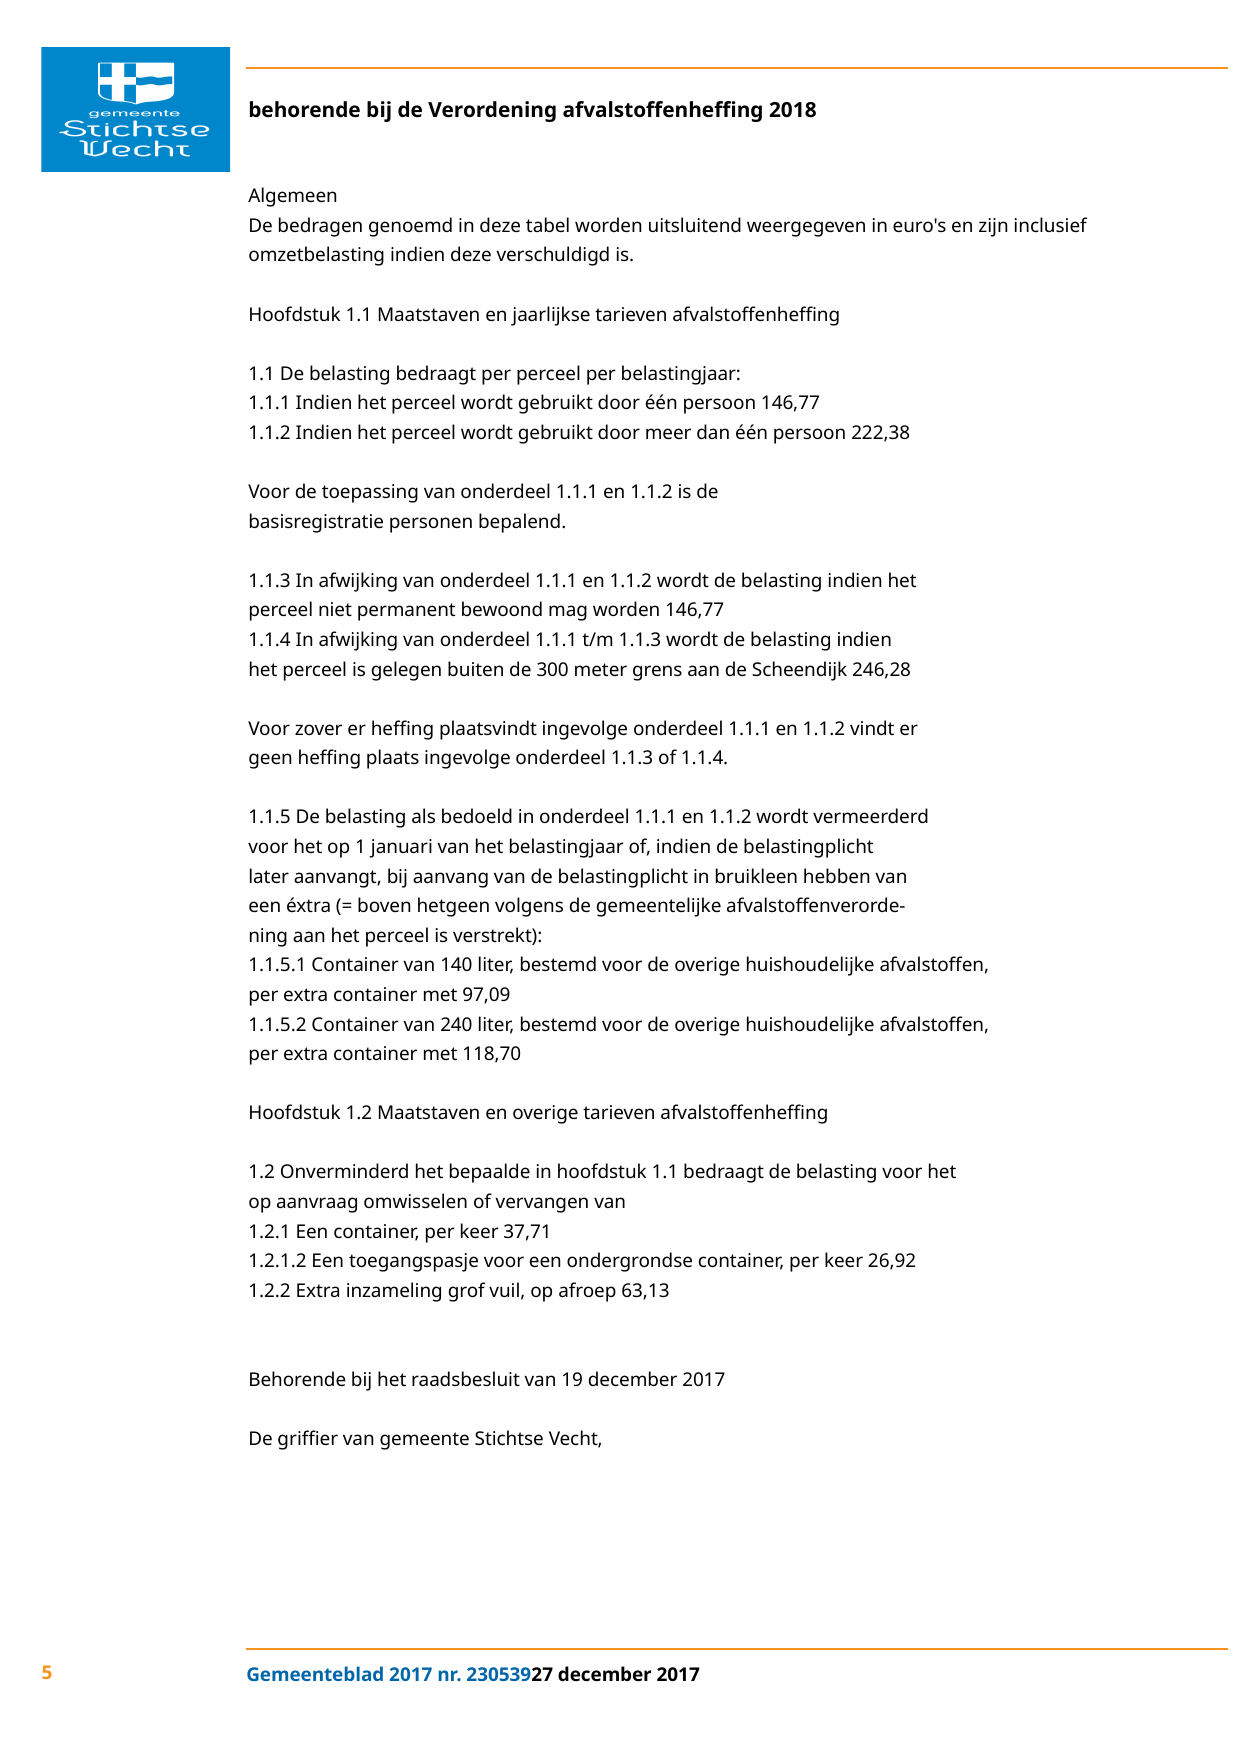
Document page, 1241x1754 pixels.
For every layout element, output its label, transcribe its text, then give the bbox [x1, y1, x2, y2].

text 1.1.5.2 Container van 240 liter, bestemd voor de overige huishoudelijke afvalstoffen, [248, 1011, 1152, 1037]
text Voor de toepassing van onderdeel 1.1.1 en 1.1.2 is de [248, 478, 1152, 504]
text per extra container met 97,09 [248, 981, 1152, 1007]
picture [99, 63, 135, 101]
text Behorende bij het raadsbesluit van 19 december 2017 [248, 1366, 1152, 1392]
text behorende bij de Verordening afvalstoffenheffing 2018 [248, 95, 1152, 123]
text 1.2.2 Extra inzameling grof vuil, op afroep 63,13 [248, 1277, 1152, 1303]
text Hoofdstuk 1.2 Maatstaven en overige tarieven afvalstoffenheffing [248, 1099, 1152, 1125]
text later aanvangt, bij aanvang van de belastingplicht in bruikleen hebben van [248, 863, 1152, 889]
text een éxtra (= boven hetgeen volgens de gemeentelijke afvalstoffenverorde- [248, 892, 1152, 918]
text 1.2.1 Een container, per keer 37,71 [248, 1218, 1152, 1244]
text 1.2.1.2 Een toegangspasje voor een ondergrondse container, per keer 26,92 [248, 1247, 1152, 1273]
text Algemeen [248, 182, 1152, 208]
picture [137, 63, 174, 103]
text 1.1.3 In afwijking van onderdeel 1.1.1 en 1.1.2 wordt de belasting indien het [248, 567, 1152, 593]
text 1.1.4 In afwijking van onderdeel 1.1.1 t/m 1.1.3 wordt de belasting indien [248, 626, 1152, 652]
text Hoofdstuk 1.1 Maatstaven en jaarlijkse tarieven afvalstoffenheffing [248, 301, 1152, 327]
text 1.1.1 Indien het perceel wordt gebruikt door één persoon 146,77 [248, 389, 1152, 415]
text voor het op 1 januari van het belastingjaar of, indien de belastingplicht [248, 833, 1152, 859]
text 1.1.2 Indien het perceel wordt gebruikt door meer dan één persoon 222,38 [248, 419, 1152, 445]
text ning aan het perceel is verstrekt): [248, 922, 1152, 948]
text per extra container met 118,70 [248, 1040, 1152, 1066]
text 1.1.5.1 Container van 140 liter, bestemd voor de overige huishoudelijke afvalstoffen, [248, 952, 1152, 977]
text 1.2 Onverminderd het bepaalde in hoofdstuk 1.1 bedraagt de belasting voor het [248, 1159, 1152, 1184]
text het perceel is gelegen buiten de 300 meter grens aan de Scheendijk 246,28 [248, 656, 1152, 682]
text Voor zover er heffing plaatsvindt ingevolge onderdeel 1.1.1 en 1.1.2 vindt er [248, 715, 1152, 741]
text perceel niet permanent bewoond mag worden 146,77 [248, 597, 1152, 622]
text De bedragen genoemd in deze tabel worden uitsluitend weergegeven in euro's en zijn inclusief omzetbelasting indien deze verschuldigd is. [248, 212, 1152, 267]
text op aanvraag omwisselen of vervangen van [248, 1188, 1152, 1214]
text 1.1 De belasting bedraagt per perceel per belastingjaar: [248, 360, 1152, 386]
text De griffier van gemeente Stichtse Vecht, [248, 1425, 1152, 1451]
text basisregistratie personen bepalend. [248, 508, 1152, 534]
text 1.1.5 De belasting als bedoeld in onderdeel 1.1.1 en 1.1.2 wordt vermeerderd [248, 804, 1152, 829]
text geen heffing plaats ingevolge onderdeel 1.1.3 of 1.1.4. [248, 744, 1152, 770]
